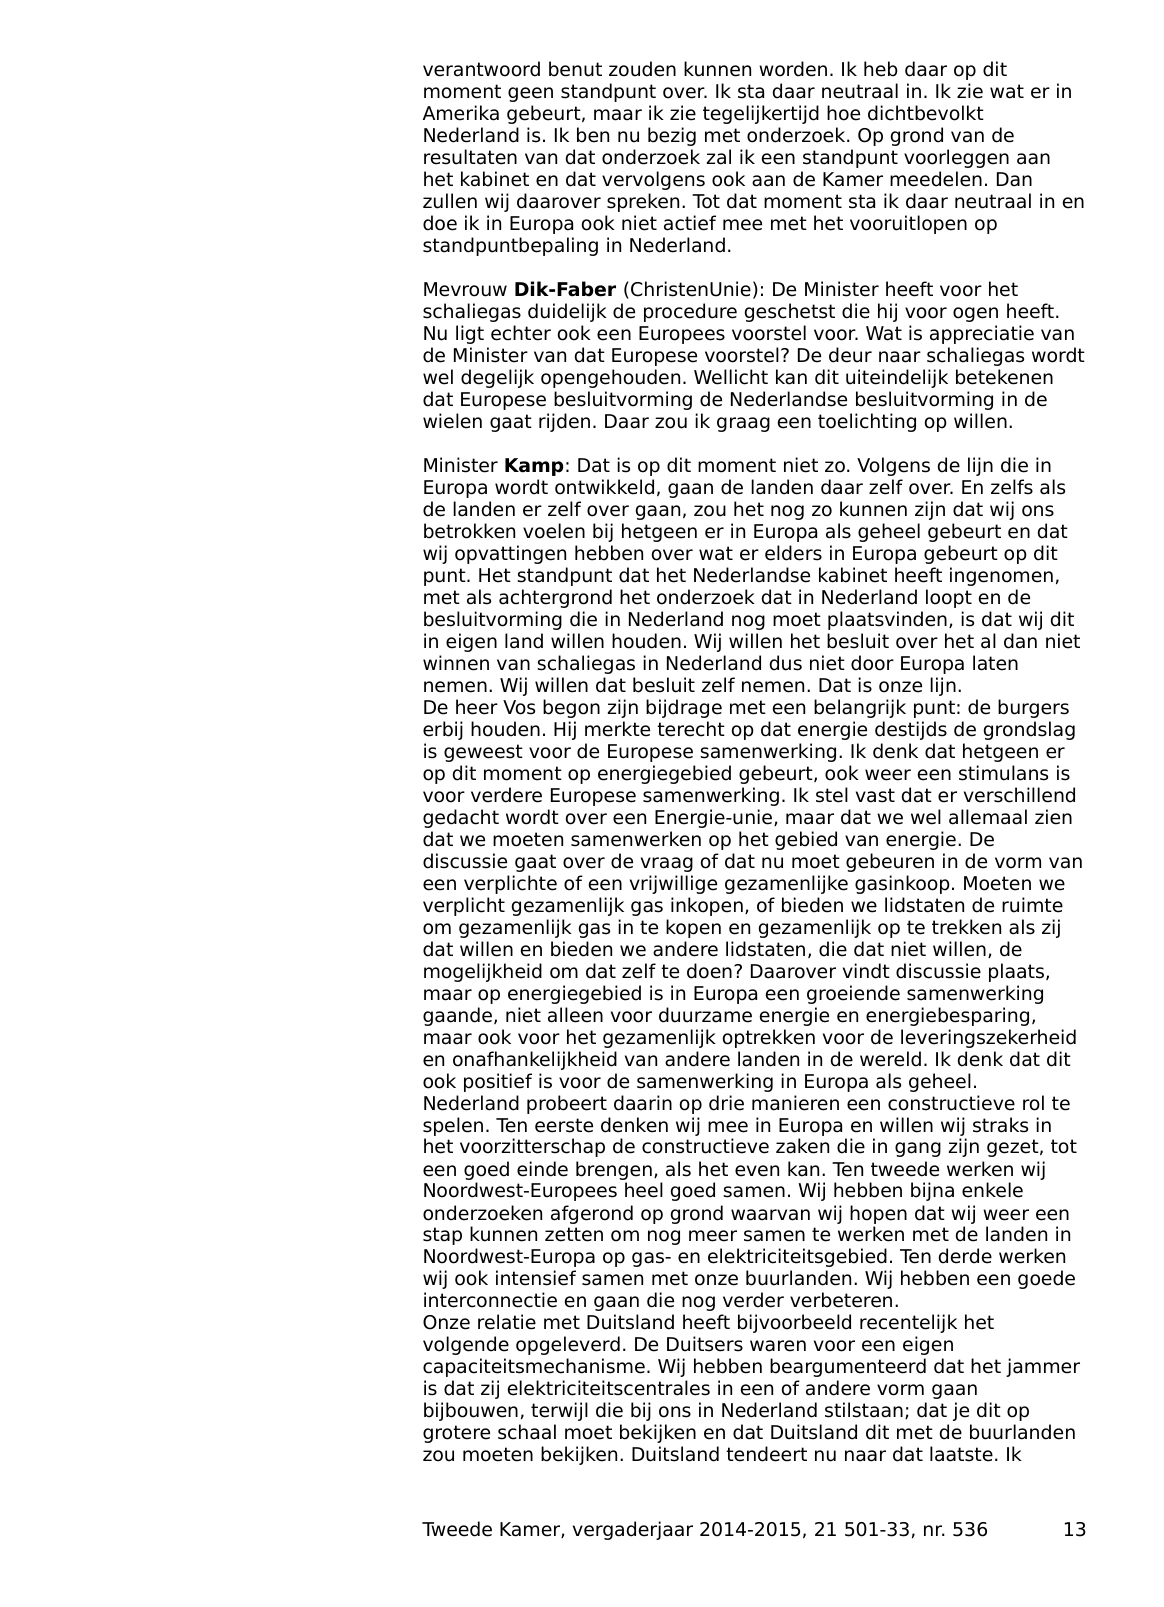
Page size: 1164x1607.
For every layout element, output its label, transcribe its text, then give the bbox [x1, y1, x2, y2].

text Minister Kamp: Dat is op dit moment niet zo. Volgens de lijn die in Europa wordt ontwikkeld, gaan de landen daar zelf over. En zelfs als de landen er zelf over gaan, zou het nog zo kunnen zijn dat wij ons betrokken voelen bij hetgeen er in Europa als geheel gebeurt en dat wij opvattingen hebben over wat er elders in Europa gebeurt op dit punt. Het standpunt dat het Nederlandse kabinet heeft ingenomen, met als achtergrond het onderzoek dat in Nederland loopt en de besluitvorming die in Nederland nog moet plaatsvinden, is dat wij dit in eigen land willen houden. Wij willen het besluit over het al dan niet winnen van schaliegas in Nederland dus niet door Europa laten nemen. Wij willen dat besluit zelf nemen. Dat is onze lijn. [422, 455, 1087, 697]
text Mevrouw Dik-Faber (ChristenUnie): De Minister heeft voor het schaliegas duidelijk de procedure geschetst die hij voor ogen heeft. Nu ligt echter ook een Europees voorstel voor. Wat is appreciatie van de Minister van dat Europese voorstel? De deur naar schaliegas wordt wel degelijk opengehouden. Wellicht kan dit uiteindelijk betekenen dat Europese besluitvorming de Nederlandse besluitvorming in de wielen gaat rijden. Daar zou ik graag een toelichting op willen. [422, 279, 1087, 433]
text De heer Vos begon zijn bijdrage met een belangrijk punt: de burgers erbij houden. Hij merkte terecht op dat energie destijds de grondslag is geweest voor de Europese samenwerking. Ik denk dat hetgeen er op dit moment op energiegebied gebeurt, ook weer een stimulans is voor verdere Europese samenwerking. Ik stel vast dat er verschillend gedacht wordt over een Energie-unie, maar dat we wel allemaal zien dat we moeten samenwerken op het gebied van energie. De discussie gaat over de vraag of dat nu moet gebeuren in de vorm van een verplichte of een vrijwillige gezamenlijke gasinkoop. Moeten we verplicht gezamenlijk gas inkopen, of bieden we lidstaten de ruimte om gezamenlijk gas in te kopen en gezamenlijk op te trekken als zij dat willen en bieden we andere lidstaten, die dat niet willen, de mogelijkheid om dat zelf te doen? Daarover vindt discussie plaats, maar op energiegebied is in Europa een groeiende samenwerking gaande, niet alleen voor duurzame energie en energiebesparing, maar ook voor het gezamenlijk optrekken voor de leveringszekerheid en onafhankelijkheid van andere landen in de wereld. Ik denk dat dit ook positief is voor de samenwerking in Europa als geheel. [422, 697, 1087, 1092]
text Onze relatie met Duitsland heeft bijvoorbeeld recentelijk het volgende opgeleverd. De Duitsers waren voor een eigen capaciteitsmechanisme. Wij hebben beargumenteerd dat het jammer is dat zij elektriciteitscentrales in een of andere vorm gaan bijbouwen, terwijl die bij ons in Nederland stilstaan; dat je dit op grotere schaal moet bekijken en dat Duitsland dit met de buurlanden zou moeten bekijken. Duitsland tendeert nu naar dat laatste. Ik [422, 1312, 1087, 1466]
text verantwoord benut zouden kunnen worden. Ik heb daar op dit moment geen standpunt over. Ik sta daar neutraal in. Ik zie wat er in Amerika gebeurt, maar ik zie tegelijkertijd hoe dichtbevolkt Nederland is. Ik ben nu bezig met onderzoek. Op grond van de resultaten van dat onderzoek zal ik een standpunt voorleggen aan het kabinet en dat vervolgens ook aan de Kamer meedelen. Dan zullen wij daarover spreken. Tot dat moment sta ik daar neutraal in en doe ik in Europa ook niet actief mee met het vooruitlopen op standpuntbepaling in Nederland. [422, 59, 1087, 257]
text Nederland probeert daarin op drie manieren een constructieve rol te spelen. Ten eerste denken wij mee in Europa en willen wij straks in het voorzitterschap de constructieve zaken die in gang zijn gezet, tot een goed einde brengen, als het even kan. Ten tweede werken wij Noordwest-Europees heel goed samen. Wij hebben bijna enkele onderzoeken afgerond op grond waarvan wij hopen dat wij weer een stap kunnen zetten om nog meer samen te werken met de landen in Noordwest-Europa op gas- en elektriciteitsgebied. Ten derde werken wij ook intensief samen met onze buurlanden. Wij hebben een goede interconnectie en gaan die nog verder verbeteren. [422, 1092, 1087, 1312]
